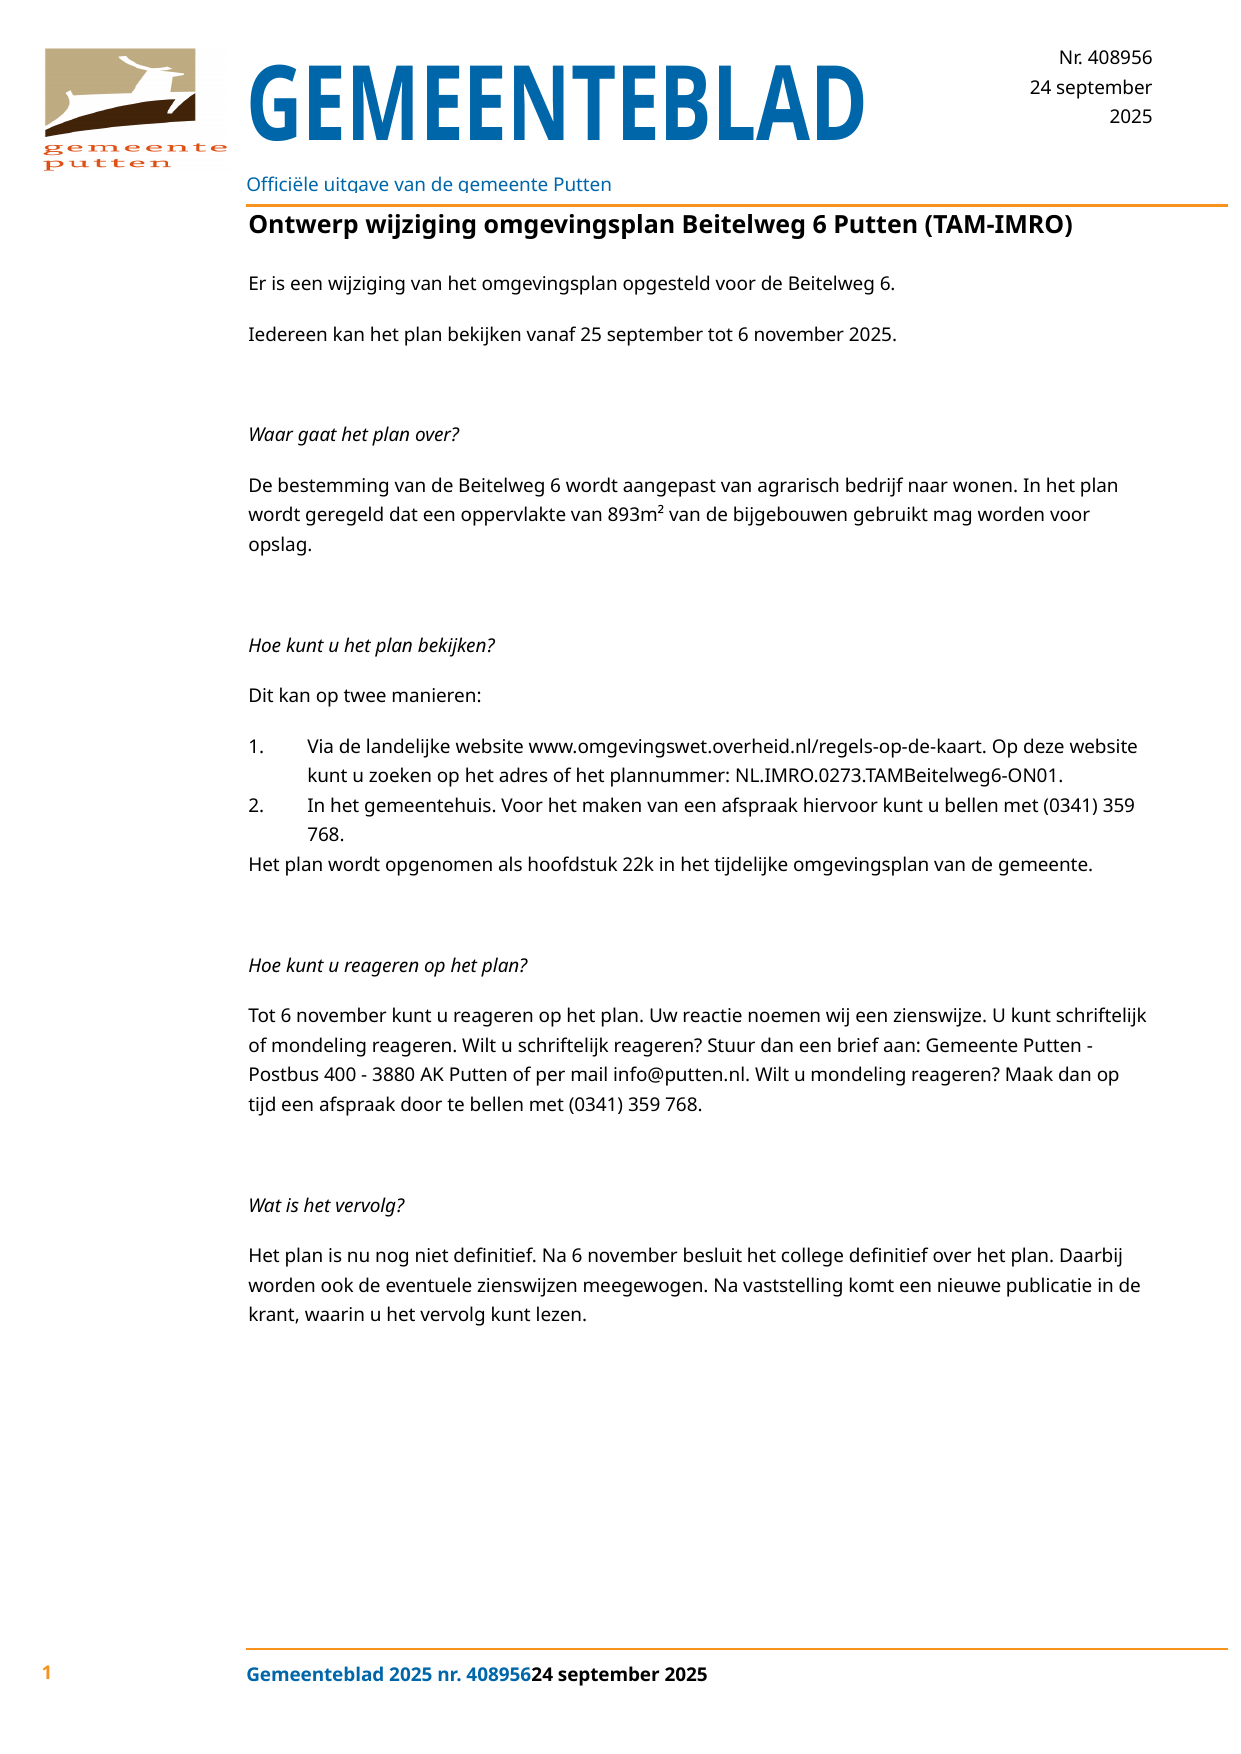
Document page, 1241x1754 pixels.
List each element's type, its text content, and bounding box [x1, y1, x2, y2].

text Wat is het vervolg? [248, 1192, 1152, 1218]
text Hoe kunt u reageren op het plan? [248, 952, 1152, 978]
text Ontwerp wijziging omgevingsplan Beitelweg 6 Putten (TAM-IMRO) [248, 207, 1152, 241]
text Waar gaat het plan over? [248, 422, 1152, 447]
text Iedereen kan het plan bekijken vanaf 25 september tot 6 november 2025. [248, 321, 1152, 346]
list In het gemeentehuis. Voor het maken van een afspraak hiervoor kunt u bellen met (0341) 359 768. [248, 792, 1152, 847]
text De bestemming van de Beitelweg 6 wordt aangepast van agrarisch bedrijf naar wonen. In het plan wordt geregeld dat een oppervlakte van 893m² van de bijgebouwen gebruikt mag worden voor opslag. [248, 472, 1152, 557]
list Via de landelijke website www.omgevingswet.overheid.nl/regels-op-de-kaart. Op deze website kunt u zoeken op het adres of het plannummer: NL.IMRO.0273.TAMBeitelweg6-ON01. [248, 733, 1152, 788]
text Hoe kunt u het plan bekijken? [248, 632, 1152, 658]
picture [41, 47, 231, 172]
text Het plan wordt opgenomen als hoofdstuk 22k in het tijdelijke omgevingsplan van de gemeente. [248, 851, 1152, 877]
text Het plan is nu nog niet definitief. Na 6 november besluit het college definitief over het plan. Daarbij worden ook de eventuele zienswijzen meegewogen. Na vaststelling komt een nieuwe publicatie in de krant, waarin u het vervolg kunt lezen. [248, 1242, 1152, 1327]
text Dit kan op twee manieren: [248, 682, 1152, 708]
text Tot 6 november kunt u reageren op het plan. Uw reactie noemen wij een zienswijze. U kunt schriftelijk of mondeling reageren. Wilt u schriftelijk reageren? Stuur dan een brief aan: Gemeente Putten - Postbus 400 - 3880 AK Putten of per mail info@putten.nl. Wilt u mondeling reageren? Maak dan op tijd een afspraak door te bellen met (0341) 359 768. [248, 1002, 1152, 1117]
text Er is een wijziging van het omgevingsplan opgesteld voor de Beitelweg 6. [248, 270, 1152, 296]
